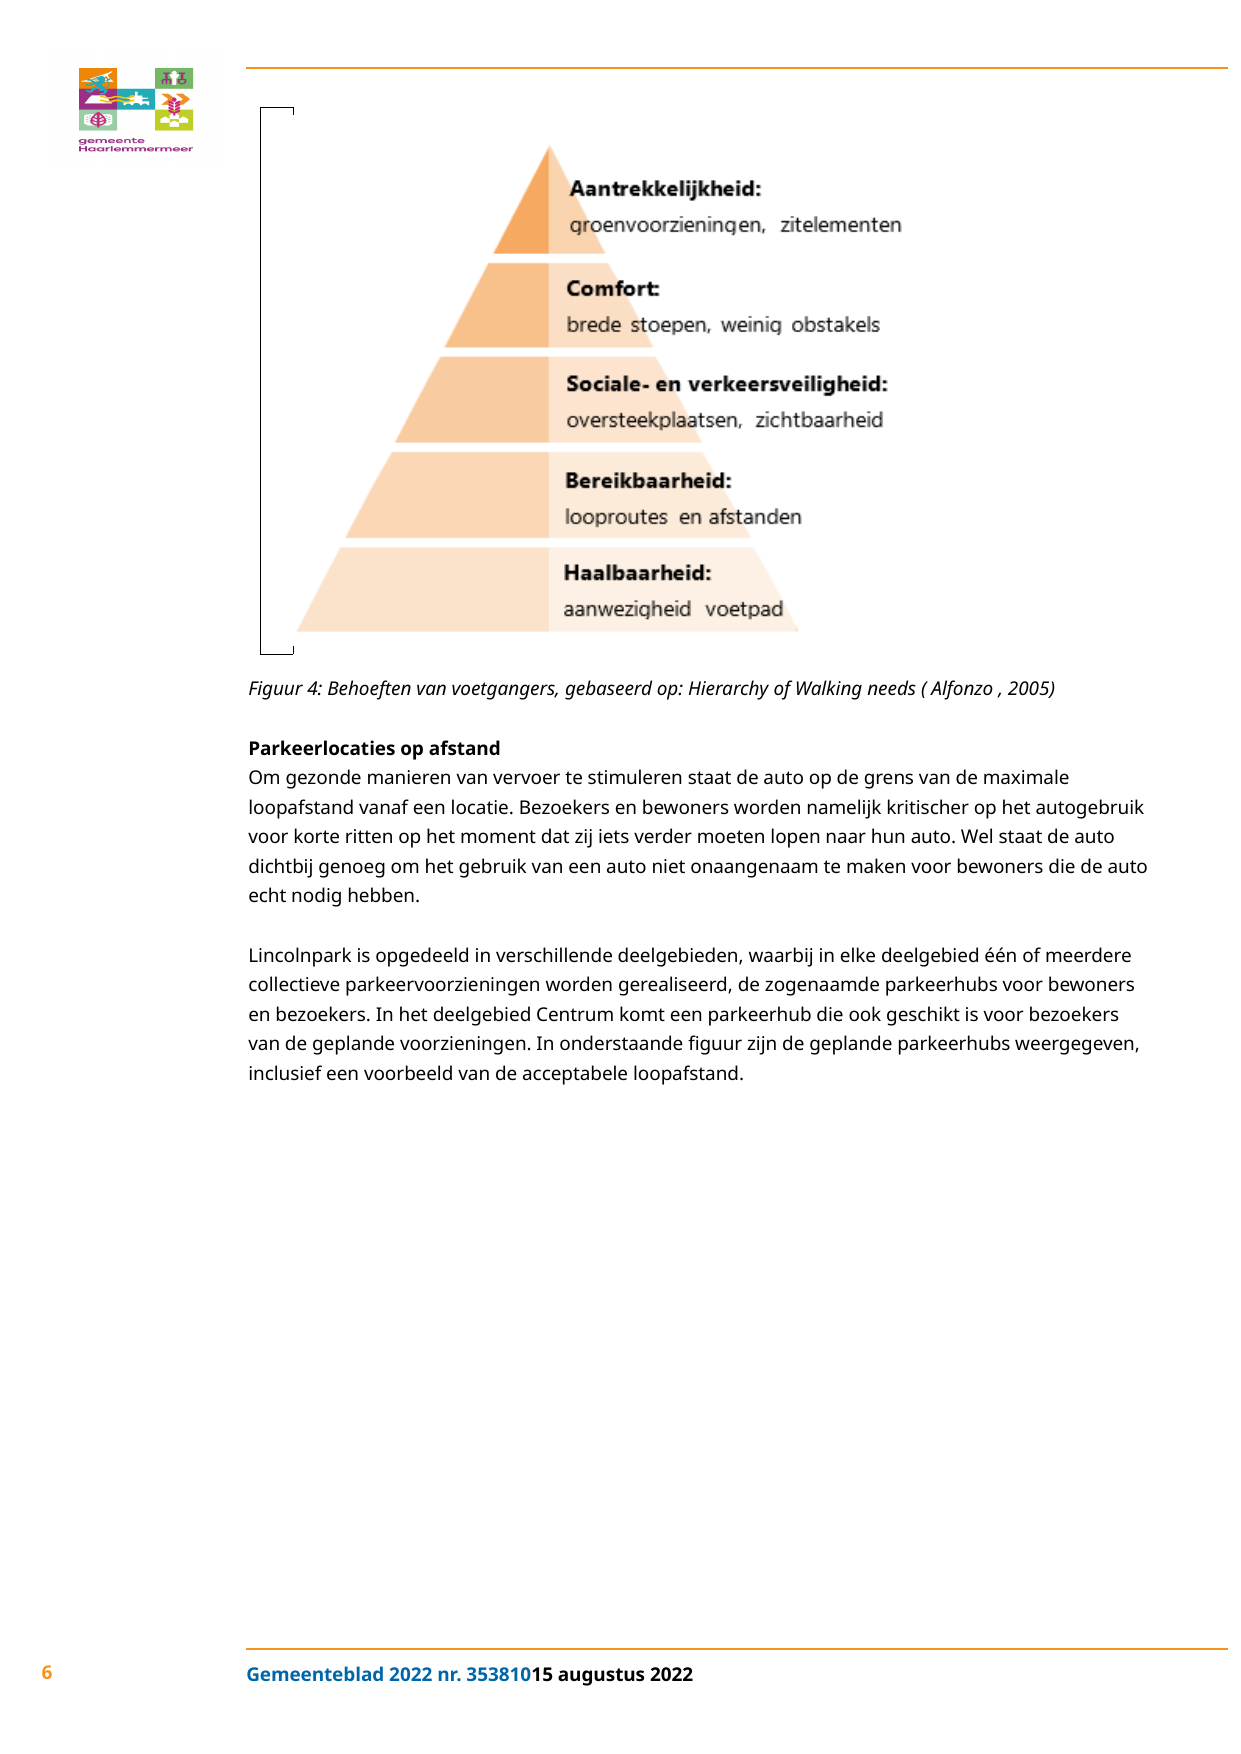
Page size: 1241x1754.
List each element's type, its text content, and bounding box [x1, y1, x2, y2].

text Figuur 4: Behoeften van voetgangers, gebaseerd op: Hierarchy of Walking needs ( Alfonzo , 2005) [248, 676, 1152, 701]
text Om gezonde manieren van vervoer te stimuleren staat de auto op de grens van de maximale loopafstand vanaf een locatie. Bezoekers en bewoners worden namelijk kritischer op het autogebruik voor korte ritten op het moment dat zij iets verder moeten lopen naar hun auto. Wel staat de auto dichtbij genoeg om het gebruik van een auto niet onaangenaam te maken voor bewoners die de auto echt nodig hebben. [248, 764, 1152, 908]
text Parkeerlocaties op afstand [248, 735, 1152, 761]
picture [268, 115, 919, 646]
picture [41, 47, 231, 172]
text Lincolnpark is opgedeeld in verschillende deelgebieden, waarbij in elke deelgebied één of meerdere collectieve parkeervoorzieningen worden gerealiseerd, de zogenaamde parkeerhubs voor bewoners en bezoekers. In het deelgebied Centrum komt een parkeerhub die ook geschikt is voor bezoekers van de geplande voorzieningen. In onderstaande figuur zijn de geplande parkeerhubs weergegeven, inclusief een voorbeeld van de acceptabele loopafstand. [248, 942, 1152, 1086]
